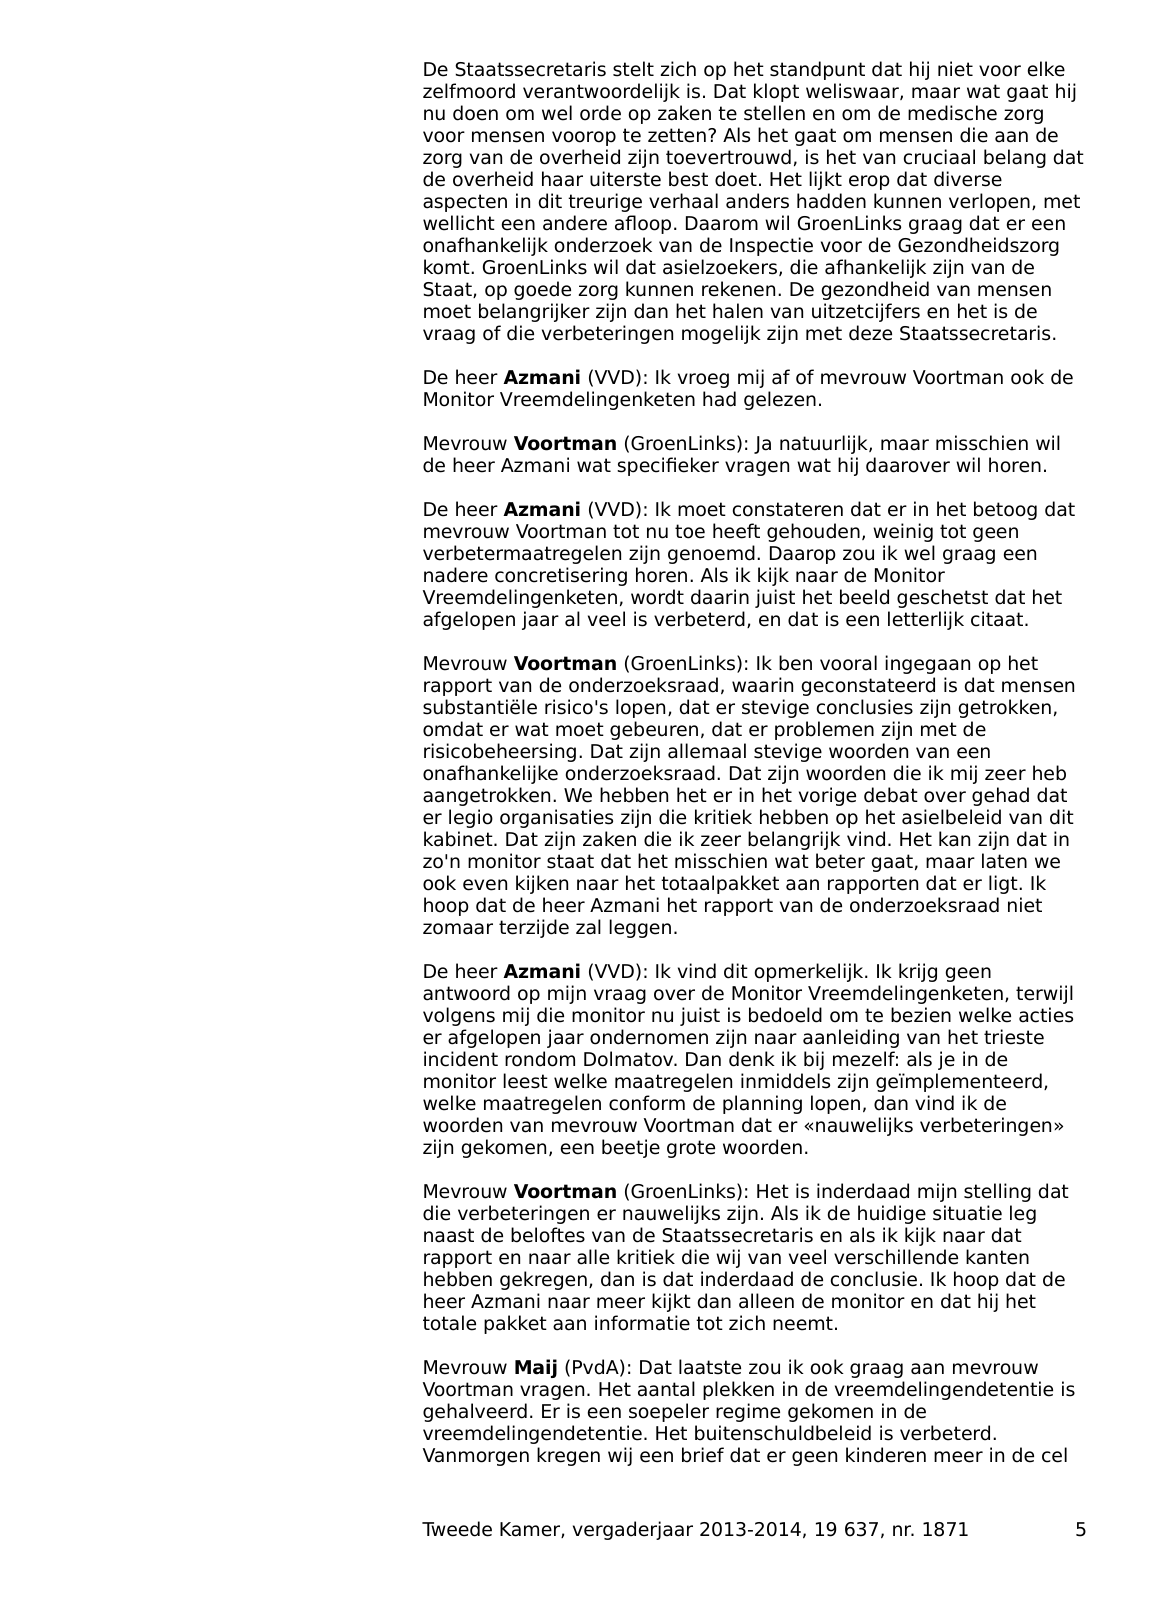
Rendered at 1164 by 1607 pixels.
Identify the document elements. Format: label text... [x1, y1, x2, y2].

text Mevrouw Voortman (GroenLinks): Ja natuurlijk, maar misschien wil de heer Azmani wat specifieker vragen wat hij daarover wil horen. [422, 433, 1087, 477]
text De heer Azmani (VVD): Ik vroeg mij af of mevrouw Voortman ook de Monitor Vreemdelingenketen had gelezen. [422, 367, 1087, 411]
text De heer Azmani (VVD): Ik vind dit opmerkelijk. Ik krijg geen antwoord op mijn vraag over de Monitor Vreemdelingenketen, terwijl volgens mij die monitor nu juist is bedoeld om te bezien welke acties er afgelopen jaar ondernomen zijn naar aanleiding van het trieste incident rondom Dolmatov. Dan denk ik bij mezelf: als je in de monitor leest welke maatregelen inmiddels zijn geïmplementeerd, welke maatregelen conform de planning lopen, dan vind ik de woorden van mevrouw Voortman dat er «nauwelijks verbeteringen» zijn gekomen, een beetje grote woorden. [422, 961, 1087, 1159]
text Mevrouw Voortman (GroenLinks): Het is inderdaad mijn stelling dat die verbeteringen er nauwelijks zijn. Als ik de huidige situatie leg naast de beloftes van de Staatssecretaris en als ik kijk naar dat rapport en naar alle kritiek die wij van veel verschillende kanten hebben gekregen, dan is dat inderdaad de conclusie. Ik hoop dat de heer Azmani naar meer kijkt dan alleen de monitor en dat hij het totale pakket aan informatie tot zich neemt. [422, 1181, 1087, 1335]
text De Staatssecretaris stelt zich op het standpunt dat hij niet voor elke zelfmoord verantwoordelijk is. Dat klopt weliswaar, maar wat gaat hij nu doen om wel orde op zaken te stellen en om de medische zorg voor mensen voorop te zetten? Als het gaat om mensen die aan de zorg van de overheid zijn toevertrouwd, is het van cruciaal belang dat de overheid haar uiterste best doet. Het lijkt erop dat diverse aspecten in dit treurige verhaal anders hadden kunnen verlopen, met wellicht een andere afloop. Daarom wil GroenLinks graag dat er een onafhankelijk onderzoek van de Inspectie voor de Gezondheidszorg komt. GroenLinks wil dat asielzoekers, die afhankelijk zijn van de Staat, op goede zorg kunnen rekenen. De gezondheid van mensen moet belangrijker zijn dan het halen van uitzetcijfers en het is de vraag of die verbeteringen mogelijk zijn met deze Staatssecretaris. [422, 59, 1087, 345]
text De heer Azmani (VVD): Ik moet constateren dat er in het betoog dat mevrouw Voortman tot nu toe heeft gehouden, weinig tot geen verbetermaatregelen zijn genoemd. Daarop zou ik wel graag een nadere concretisering horen. Als ik kijk naar de Monitor Vreemdelingenketen, wordt daarin juist het beeld geschetst dat het afgelopen jaar al veel is verbeterd, en dat is een letterlijk citaat. [422, 499, 1087, 631]
text Mevrouw Voortman (GroenLinks): Ik ben vooral ingegaan op het rapport van de onderzoeksraad, waarin geconstateerd is dat mensen substantiële risico's lopen, dat er stevige conclusies zijn getrokken, omdat er wat moet gebeuren, dat er problemen zijn met de risicobeheersing. Dat zijn allemaal stevige woorden van een onafhankelijke onderzoeksraad. Dat zijn woorden die ik mij zeer heb aangetrokken. We hebben het er in het vorige debat over gehad dat er legio organisaties zijn die kritiek hebben op het asielbeleid van dit kabinet. Dat zijn zaken die ik zeer belangrijk vind. Het kan zijn dat in zo'n monitor staat dat het misschien wat beter gaat, maar laten we ook even kijken naar het totaalpakket aan rapporten dat er ligt. Ik hoop dat de heer Azmani het rapport van de onderzoeksraad niet zomaar terzijde zal leggen. [422, 653, 1087, 939]
text Mevrouw Maij (PvdA): Dat laatste zou ik ook graag aan mevrouw Voortman vragen. Het aantal plekken in de vreemdelingendetentie is gehalveerd. Er is een soepeler regime gekomen in de vreemdelingendetentie. Het buitenschuldbeleid is verbeterd. Vanmorgen kregen wij een brief dat er geen kinderen meer in de cel [422, 1357, 1087, 1467]
